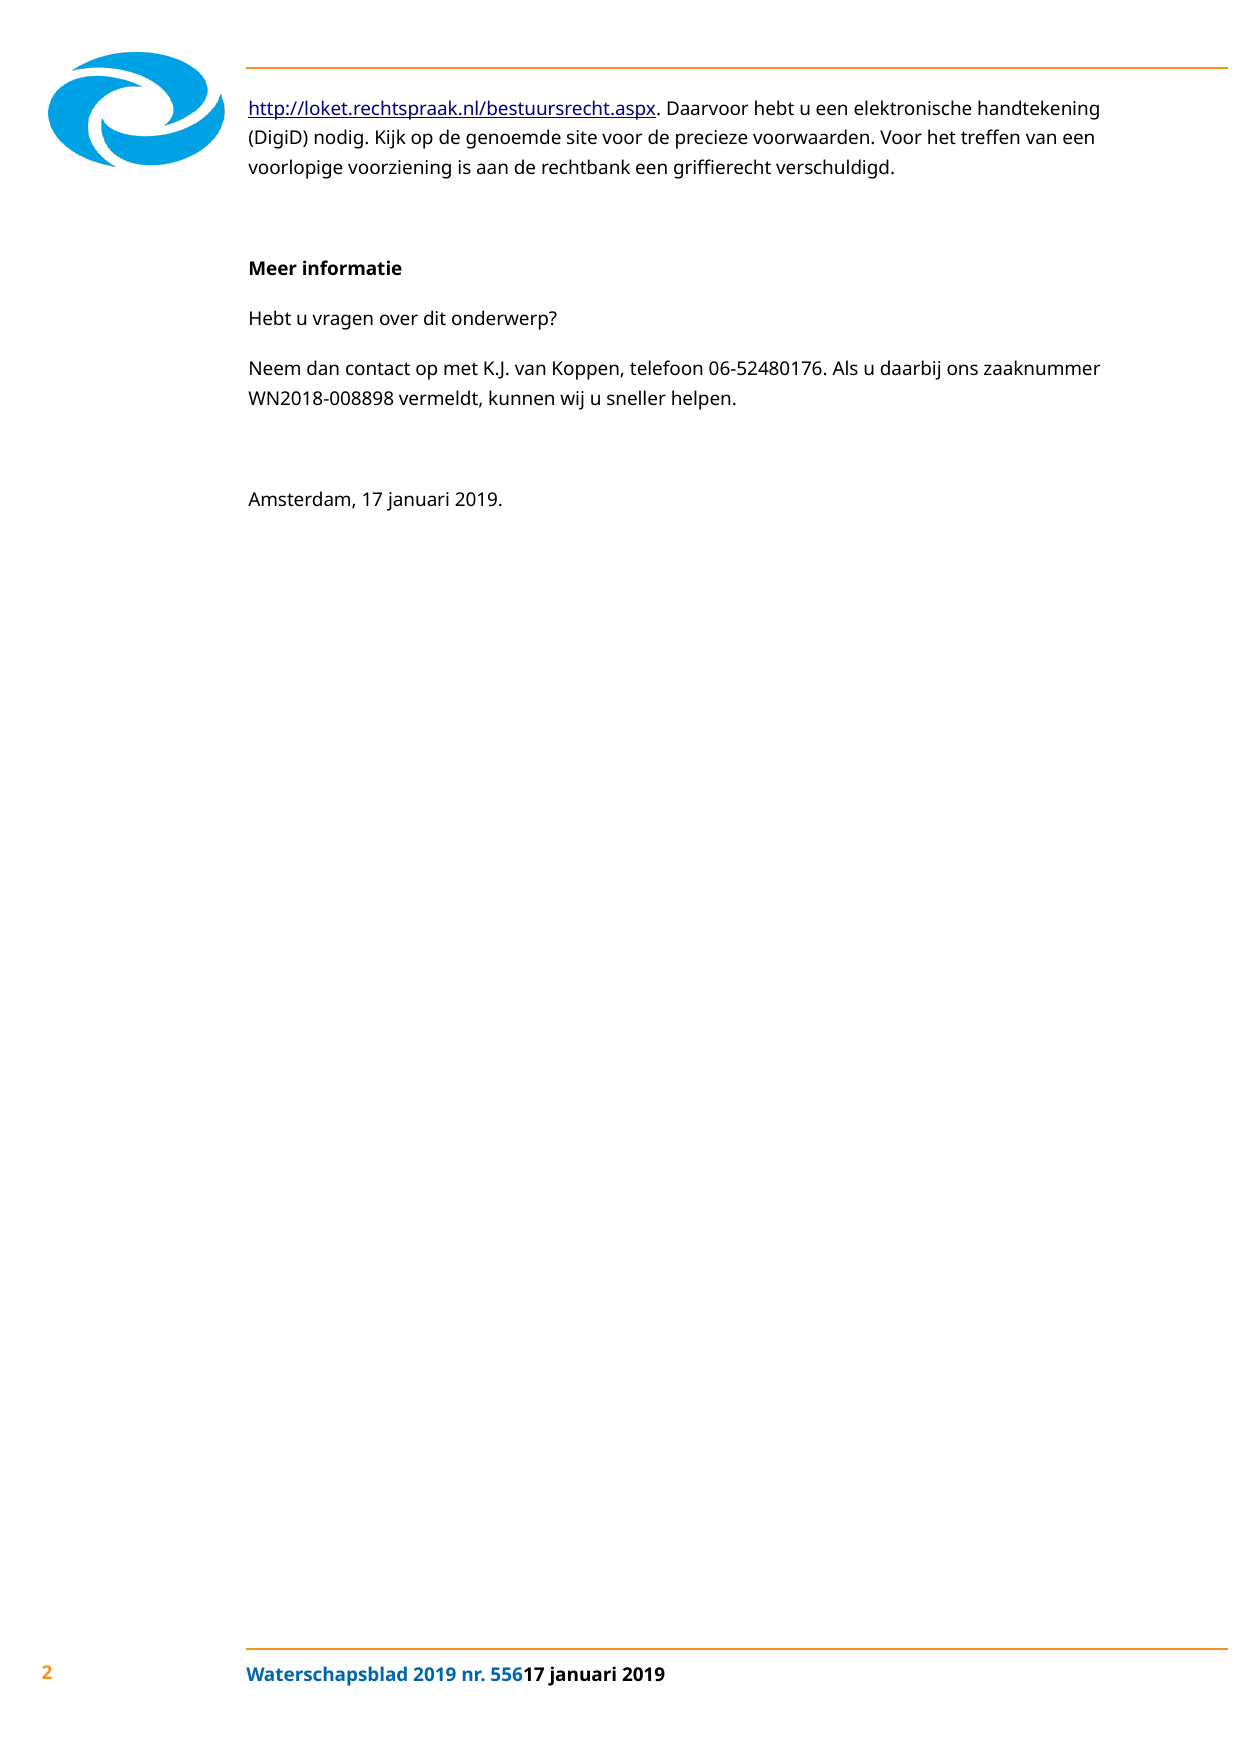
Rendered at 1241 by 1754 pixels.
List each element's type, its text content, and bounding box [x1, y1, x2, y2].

text Amsterdam, 17 januari 2019. [248, 486, 1152, 512]
text Neem dan contact op met K.J. van Koppen, telefoon 06-52480176. Als u daarbij ons zaaknummer WN2018-008898 vermeldt, kunnen wij u sneller helpen. [248, 356, 1152, 411]
text http://loket.rechtspraak.nl/bestuursrecht.aspx. Daarvoor hebt u een elektronische handtekening (DigiD) nodig. Kijk op de genoemde site voor de precieze voorwaarden. Voor het treffen van een voorlopige voorziening is aan de rechtbank een griffierecht verschuldigd. [248, 95, 1152, 180]
text Hebt u vragen over dit onderwerp? [248, 305, 1152, 331]
picture [41, 47, 231, 172]
text Meer informatie [248, 255, 1152, 281]
